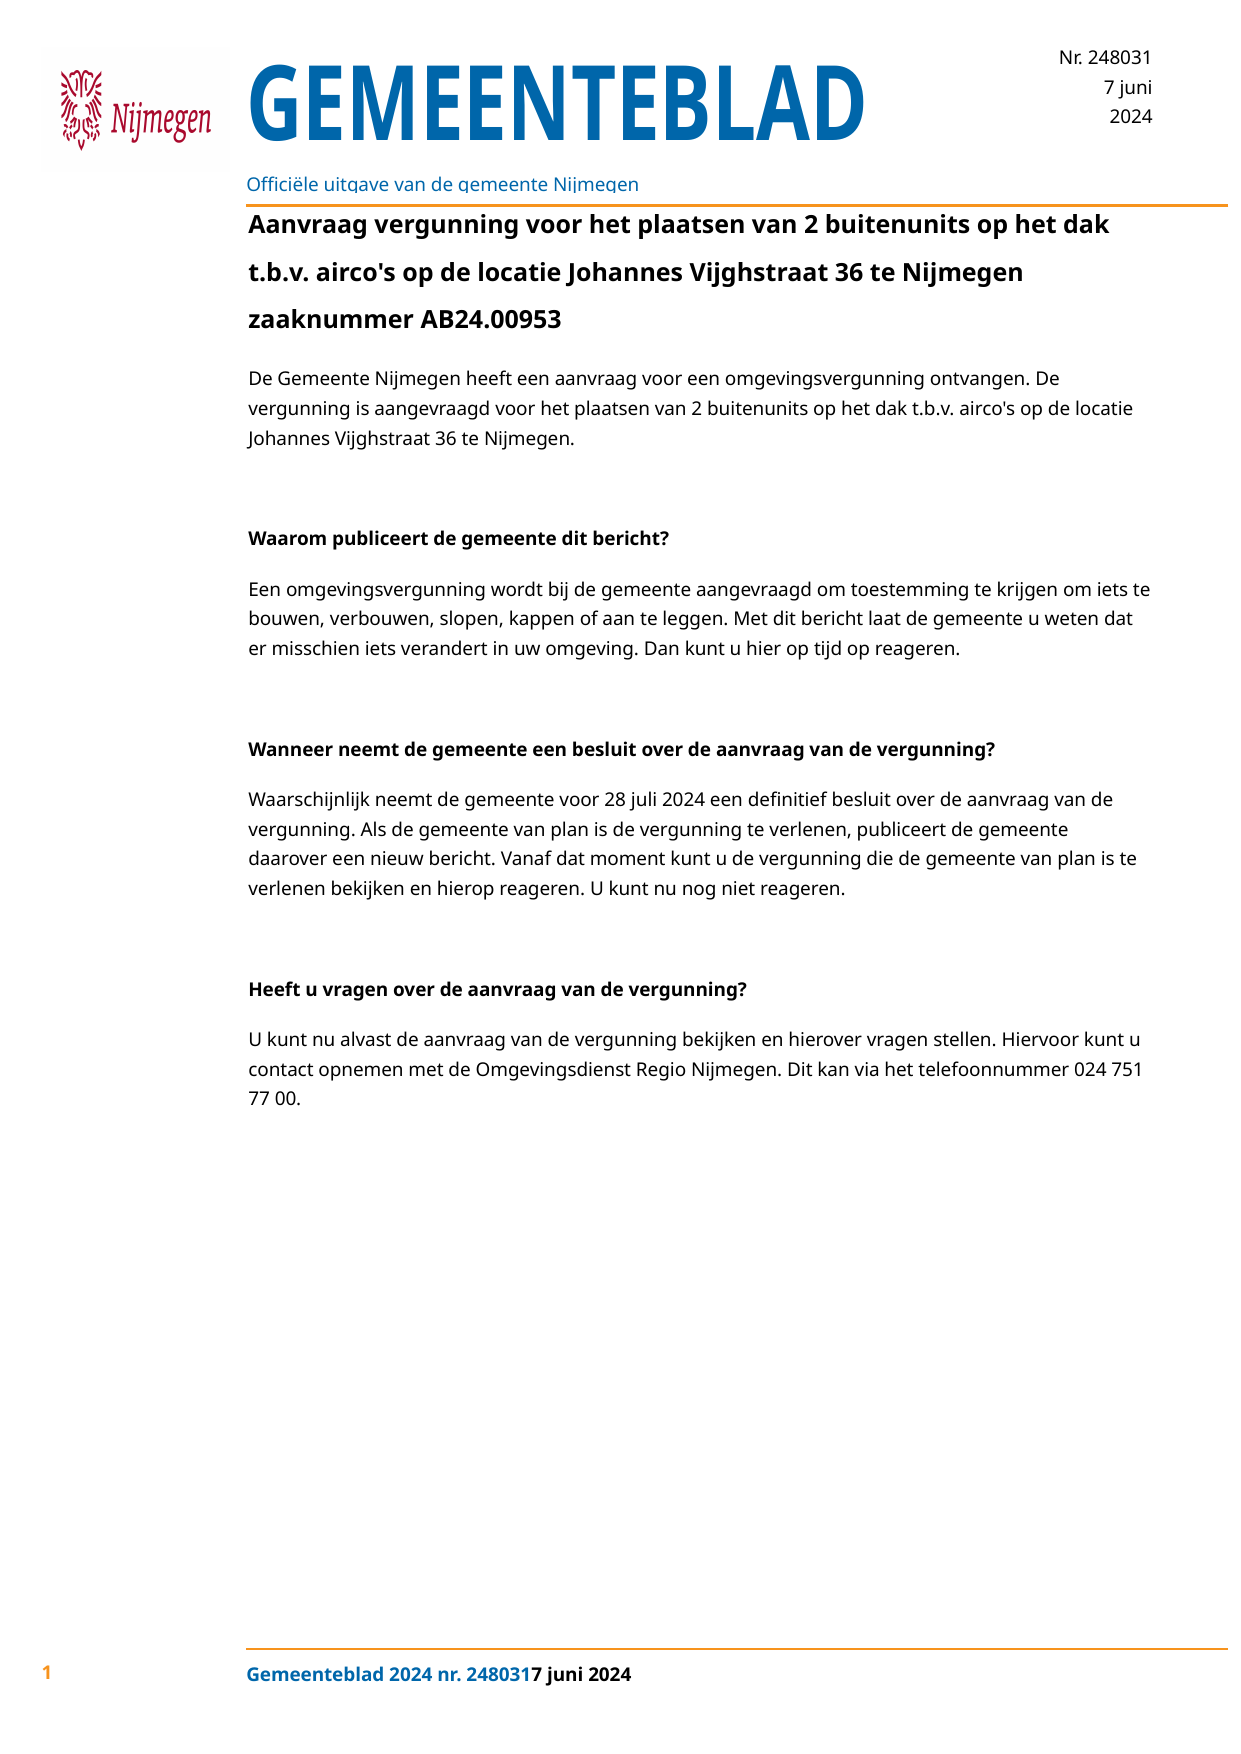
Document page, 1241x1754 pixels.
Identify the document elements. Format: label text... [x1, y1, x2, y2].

text Wanneer neemt de gemeente een besluit over de aanvraag van de vergunning? [248, 736, 1152, 762]
text Waarschijnlijk neemt de gemeente voor 28 juli 2024 een definitief besluit over de aanvraag van de vergunning. Als de gemeente van plan is de vergunning te verlenen, publiceert de gemeente daarover een nieuw bericht. Vanaf dat moment kunt u de vergunning die de gemeente van plan is te verlenen bekijken en hierop reageren. U kunt nu nog niet reageren. [248, 786, 1152, 901]
text U kunt nu alvast de aanvraag van de vergunning bekijken en hierover vragen stellen. Hiervoor kunt u contact opnemen met de Omgevingsdienst Regio Nijmegen. Dit kan via het telefoonnummer 024 751 77 00. [248, 1026, 1152, 1111]
text De Gemeente Nijmegen heeft een aanvraag voor een omgevingsvergunning ontvangen. De vergunning is aangevraagd voor het plaatsen van 2 buitenunits op het dak t.b.v. airco's op de locatie Johannes Vijghstraat 36 te Nijmegen. [248, 366, 1152, 450]
text Aanvraag vergunning voor het plaatsen van 2 buitenunits op het dak t.b.v. airco's op de locatie Johannes Vijghstraat 36 te Nijmegen zaaknummer AB24.00953 [248, 207, 1152, 336]
text Een omgevingsvergunning wordt bij de gemeente aangevraagd om toestemming te krijgen om iets te bouwen, verbouwen, slopen, kappen of aan te leggen. Met dit bericht laat de gemeente u weten dat er misschien iets verandert in uw omgeving. Dan kunt u hier op tijd op reageren. [248, 576, 1152, 661]
text Waarom publiceert de gemeente dit bericht? [248, 526, 1152, 551]
text Heeft u vragen over de aanvraag van de vergunning? [248, 976, 1152, 1002]
picture [41, 47, 231, 172]
